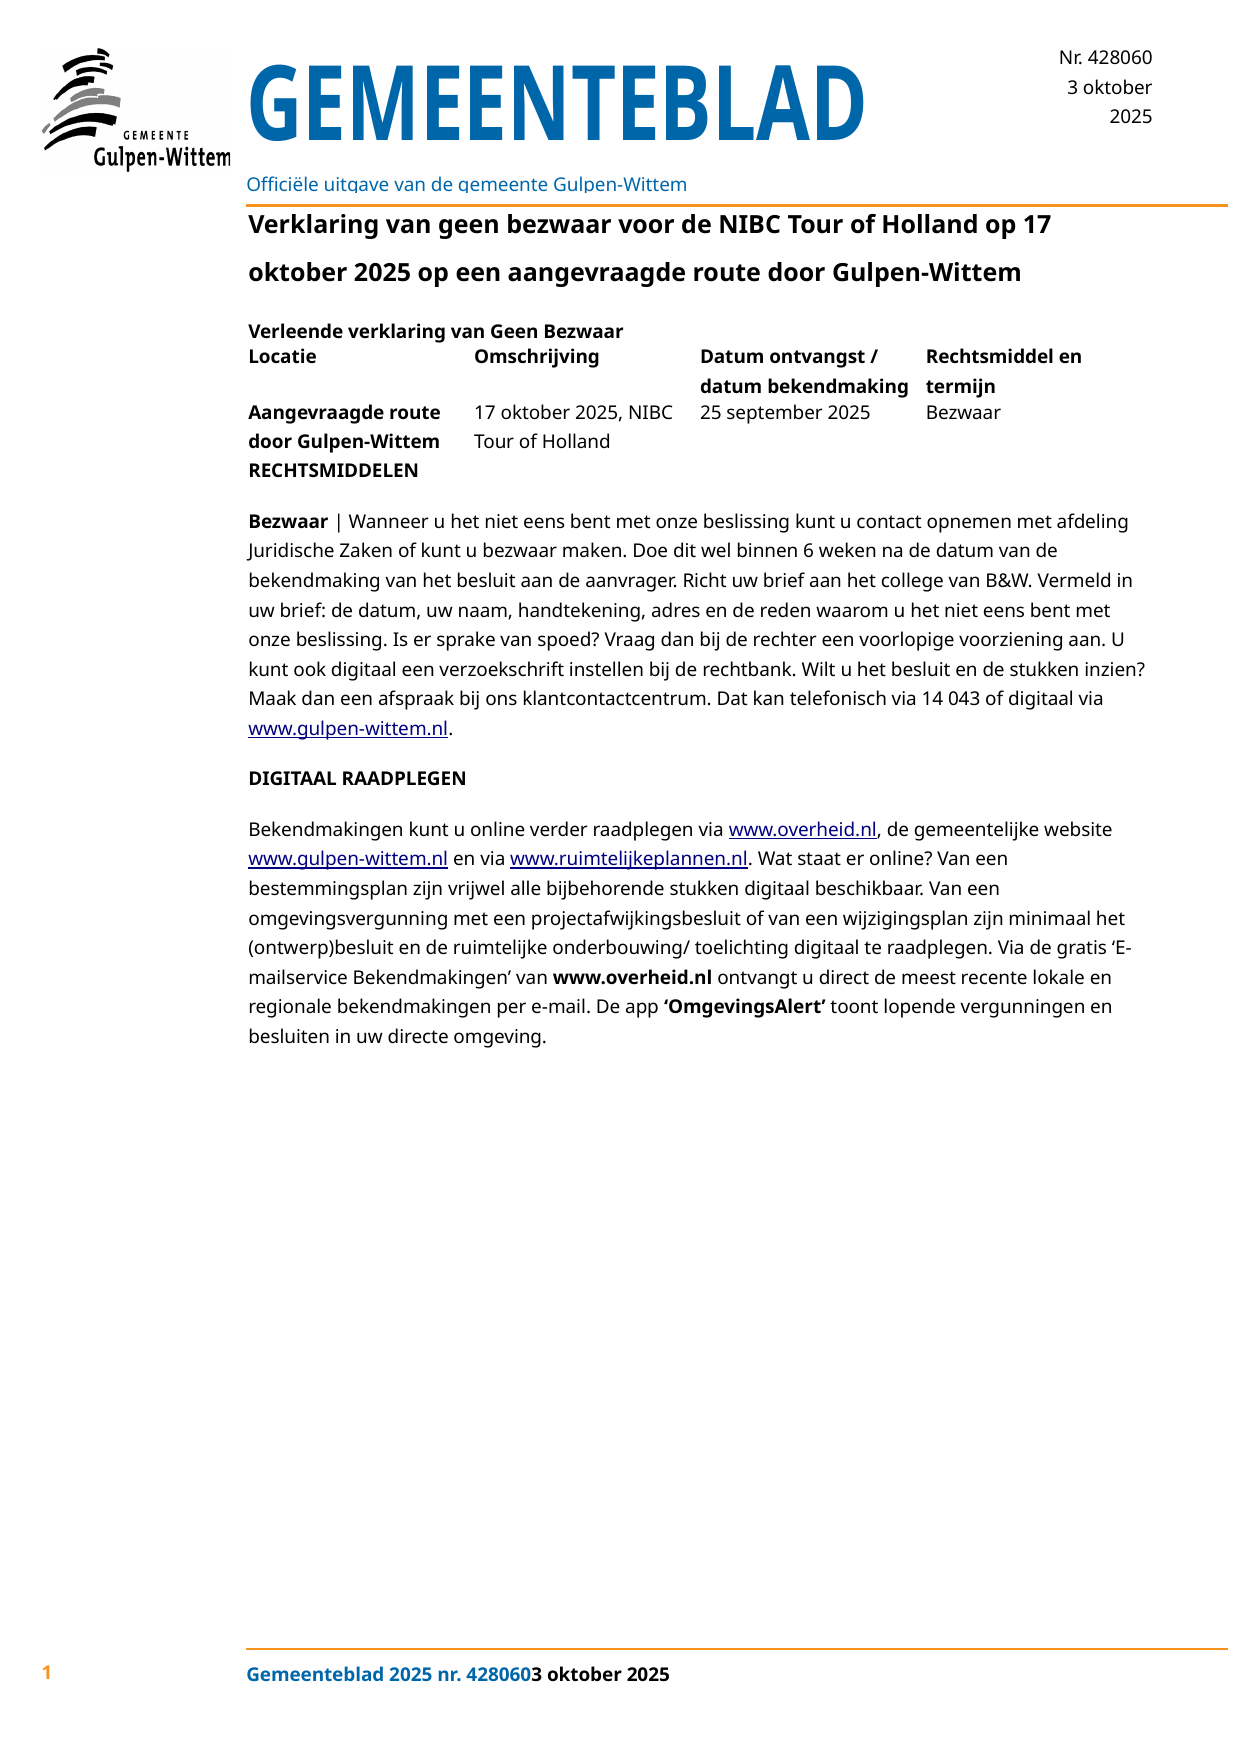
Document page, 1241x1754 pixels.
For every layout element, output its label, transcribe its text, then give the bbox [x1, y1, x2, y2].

table_header Verleende verklaring van Geen Bezwaar [248, 318, 1152, 344]
table_cell Locatie [248, 344, 474, 399]
table_cell Rechtsmiddel en termijn [926, 344, 1152, 399]
text Bezwaar | Wanneer u het niet eens bent met onze beslissing kunt u contact opnemen met afdeling Juridische Zaken of kunt u bezwaar maken. Doe dit wel binnen 6 weken na de datum van de bekendmaking van het besluit aan de aanvrager. Richt uw brief aan het college van B&W. Vermeld in uw brief: de datum, uw naam, handtekening, adres en de reden waarom u het niet eens bent met onze beslissing. Is er sprake van spoed? Vraag dan bij de rechter een voorlopige voorziening aan. U kunt ook digitaal een verzoekschrift instellen bij de rechtbank. Wilt u het besluit en de stukken inzien? Maak dan een afspraak bij ons klantcontactcentrum. Dat kan telefonisch via 14 043 of digitaal via www.gulpen-wittem.nl. [248, 508, 1152, 741]
table_cell Bezwaar [926, 399, 1152, 454]
table_cell Datum ontvangst / datum bekendmaking [700, 344, 926, 399]
picture [41, 47, 231, 172]
table_cell Omschrijving [474, 344, 700, 399]
text DIGITAAL RAADPLEGEN [248, 766, 1152, 791]
table_cell Aangevraagde route door Gulpen-Wittem [248, 399, 474, 454]
text Verklaring van geen bezwaar voor de NIBC Tour of Holland op 17 oktober 2025 op een aangevraagde route door Gulpen-Wittem [248, 207, 1152, 288]
text Bekendmakingen kunt u online verder raadplegen via www.overheid.nl, de gemeentelijke website www.gulpen-wittem.nl en via www.ruimtelijkeplannen.nl. Wat staat er online? Van een bestemmingsplan zijn vrijwel alle bijbehorende stukken digitaal beschikbaar. Van een omgevingsvergunning met een projectafwijkingsbesluit of van een wijzigingsplan zijn minimaal het (ontwerp)besluit en de ruimtelijke onderbouwing/ toelichting digitaal te raadplegen. Via de gratis ‘E-mailservice Bekendmakingen’ van www.overheid.nl ontvangt u direct de meest recente lokale en regionale bekendmakingen per e-mail. De app ‘OmgevingsAlert’ toont lopende vergunningen en besluiten in uw directe omgeving. [248, 816, 1152, 1049]
table_cell 17 oktober 2025, NIBC Tour of Holland [474, 399, 700, 454]
text RECHTSMIDDELEN [248, 458, 1152, 483]
table_cell 25 september 2025 [700, 399, 926, 454]
